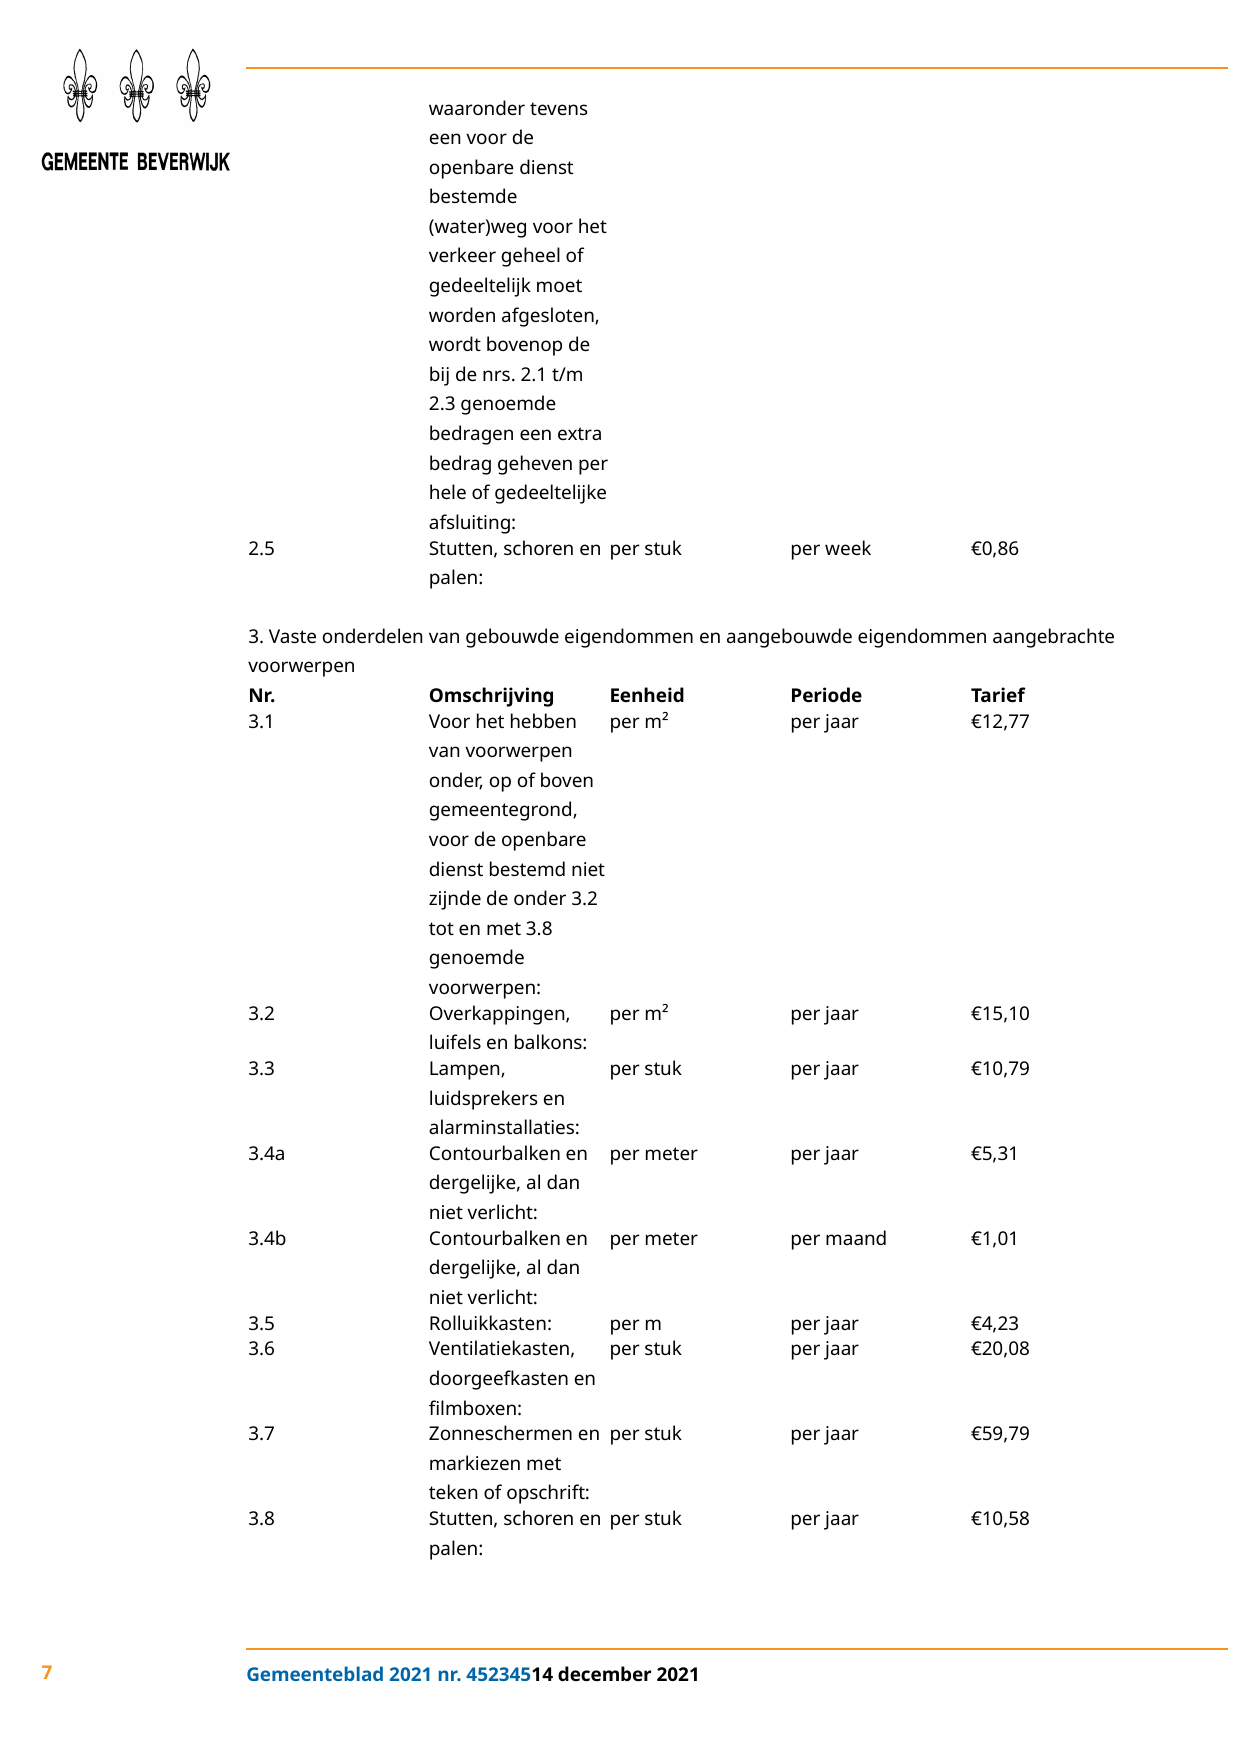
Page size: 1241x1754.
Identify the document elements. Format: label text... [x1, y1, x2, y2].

table_cell per meter [609, 1140, 790, 1225]
table_cell [609, 95, 790, 535]
table_cell per meter [609, 1225, 790, 1310]
table_header Eenheid [609, 682, 790, 708]
table_cell Ventilatiekasten, doorgeefkasten en filmboxen: [429, 1336, 609, 1420]
table_cell per m² [609, 1000, 790, 1055]
table_cell 3.3 [248, 1055, 429, 1140]
table_cell Contourbalken en dergelijke, al dan niet verlicht: [429, 1140, 609, 1225]
table_cell Lampen, luidsprekers en alarminstallaties: [429, 1055, 609, 1140]
table_cell €5,31 [971, 1140, 1152, 1225]
table_cell Zonneschermen en markiezen met teken of opschrift: [429, 1420, 609, 1505]
table_cell per m² [609, 708, 790, 1000]
picture [41, 47, 231, 172]
table_cell €10,79 [971, 1055, 1152, 1140]
table_header Omschrijving [429, 682, 609, 708]
table_cell per week [790, 535, 971, 590]
table_header Periode [790, 682, 971, 708]
table_cell per jaar [790, 1055, 971, 1140]
table_cell €59,79 [971, 1420, 1152, 1505]
table_cell Overkappingen, luifels en balkons: [429, 1000, 609, 1055]
table_cell per jaar [790, 1310, 971, 1336]
table_cell per stuk [609, 1505, 790, 1561]
table_cell per jaar [790, 1000, 971, 1055]
table_cell per stuk [609, 535, 790, 590]
table_cell 2.5 [248, 535, 429, 590]
table_cell 3.6 [248, 1336, 429, 1420]
table_cell per jaar [790, 1140, 971, 1225]
table_cell 3.4b [248, 1225, 429, 1310]
table_cell €12,77 [971, 708, 1152, 1000]
table_header Tarief [971, 682, 1152, 708]
text 3. Vaste onderdelen van gebouwde eigendommen en aangebouwde eigendommen aangebrachte voorwerpen [248, 623, 1152, 678]
table_cell 3.1 [248, 708, 429, 1000]
table_cell Stutten, schoren en palen: [429, 1505, 609, 1561]
table_cell per stuk [609, 1420, 790, 1505]
table_cell €4,23 [971, 1310, 1152, 1336]
table_cell Stutten, schoren en palen: [429, 535, 609, 590]
table_cell €1,01 [971, 1225, 1152, 1310]
table_cell per stuk [609, 1055, 790, 1140]
table_cell 3.7 [248, 1420, 429, 1505]
table_cell per jaar [790, 1505, 971, 1561]
table_cell [790, 95, 971, 535]
table_cell per jaar [790, 1336, 971, 1420]
table_cell per maand [790, 1225, 971, 1310]
table_cell 3.2 [248, 1000, 429, 1055]
table_cell Contourbalken en dergelijke, al dan niet verlicht: [429, 1225, 609, 1310]
table_cell €0,86 [971, 535, 1152, 590]
table_cell 3.8 [248, 1505, 429, 1561]
table_cell 3.4a [248, 1140, 429, 1225]
table_cell waaronder tevens een voor de openbare dienst bestemde (water)weg voor het verkeer geheel of gedeeltelijk moet worden afgesloten, wordt bovenop de bij de nrs. 2.1 t/m 2.3 genoemde bedragen een extra bedrag geheven per hele of gedeeltelijke afsluiting: [429, 95, 609, 535]
table_cell [248, 95, 429, 535]
table_cell per jaar [790, 708, 971, 1000]
table_header Nr. [248, 682, 429, 708]
table_cell [971, 95, 1152, 535]
table_cell per stuk [609, 1336, 790, 1420]
table_cell €20,08 [971, 1336, 1152, 1420]
table_cell per jaar [790, 1420, 971, 1505]
table_cell €15,10 [971, 1000, 1152, 1055]
table_cell Rolluikkasten: [429, 1310, 609, 1336]
table_cell €10,58 [971, 1505, 1152, 1561]
table_cell 3.5 [248, 1310, 429, 1336]
table_cell Voor het hebben van voorwerpen onder, op of boven gemeentegrond, voor de openbare dienst bestemd niet zijnde de onder 3.2 tot en met 3.8 genoemde voorwerpen: [429, 708, 609, 1000]
table_cell per m [609, 1310, 790, 1336]
